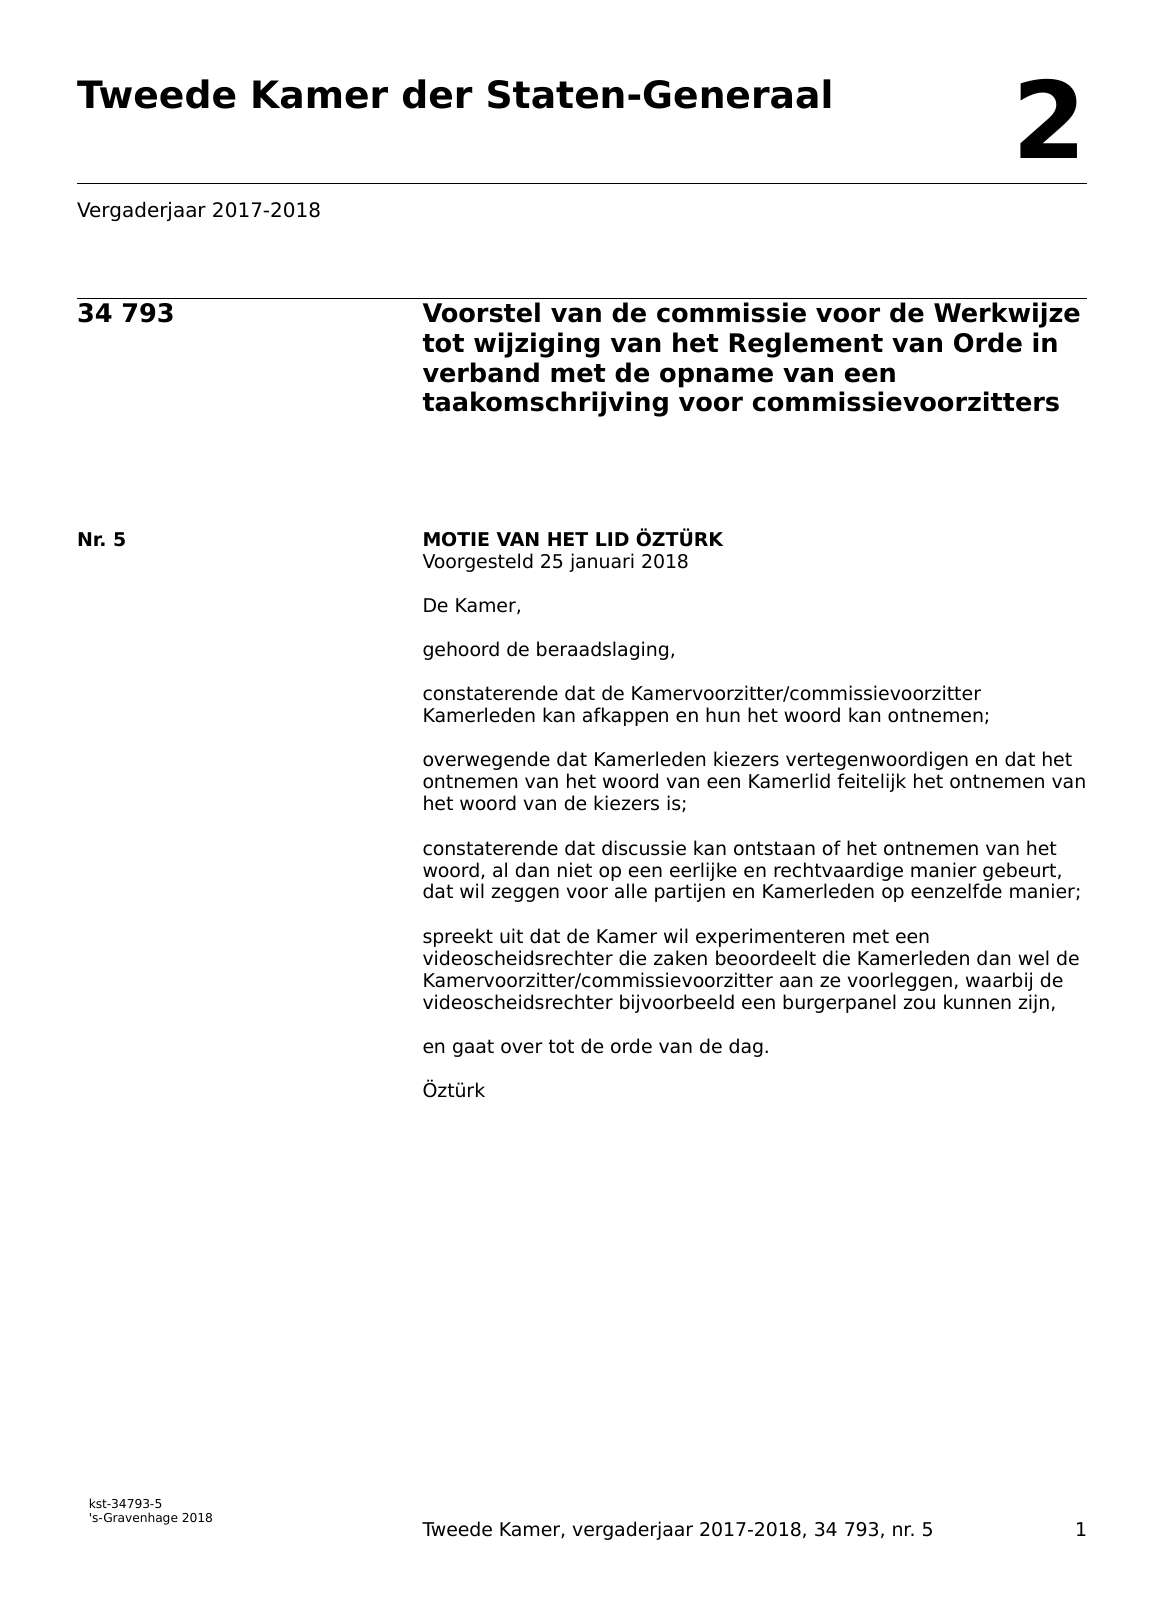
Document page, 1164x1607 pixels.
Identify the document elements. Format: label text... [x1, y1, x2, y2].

subtitle 34 793 Voorstel van de commissie voor de Werkwijze tot wijziging van het Reglement van Orde in verband met de opname van een taakomschrijving voor commissievoorzitters [77, 299, 1087, 418]
text gehoord de beraadslaging, [422, 639, 1087, 661]
text kst-34793-5 [88, 1497, 323, 1511]
text en gaat over tot de orde van de dag. [422, 1036, 1087, 1058]
text Voorgesteld 25 januari 2018 [422, 551, 1087, 573]
text 's-Gravenhage 2018 [88, 1511, 323, 1525]
table_header Tweede Kamer der Staten-Generaal [77, 59, 886, 183]
text Öztürk [422, 1080, 1087, 1102]
subtitle Nr. 5 MOTIE VAN HET LID ÖZTÜRK [77, 529, 1087, 551]
text spreekt uit dat de Kamer wil experimenteren met een videoscheidsrechter die zaken beoordeelt die Kamerleden dan wel de Kamervoorzitter/commissievoorzitter aan ze voorleggen, waarbij de videoscheidsrechter bijvoorbeeld een burgerpanel zou kunnen zijn, [422, 926, 1087, 1013]
text constaterende dat de Kamervoorzitter/commissievoorzitter Kamerleden kan afkappen en hun het woord kan ontnemen; [422, 683, 1087, 727]
text constaterende dat discussie kan ontstaan of het ontnemen van het woord, al dan niet op een eerlijke en rechtvaardige manier gebeurt, dat wil zeggen voor alle partijen en Kamerleden op eenzelfde manier; [422, 837, 1087, 903]
text De Kamer, [422, 595, 1087, 617]
table_cell Vergaderjaar 2017-2018 [77, 184, 1087, 298]
table_header 2 [886, 59, 1087, 183]
text overwegende dat Kamerleden kiezers vertegenwoordigen en dat het ontnemen van het woord van een Kamerlid feitelijk het ontnemen van het woord van de kiezers is; [422, 749, 1087, 815]
